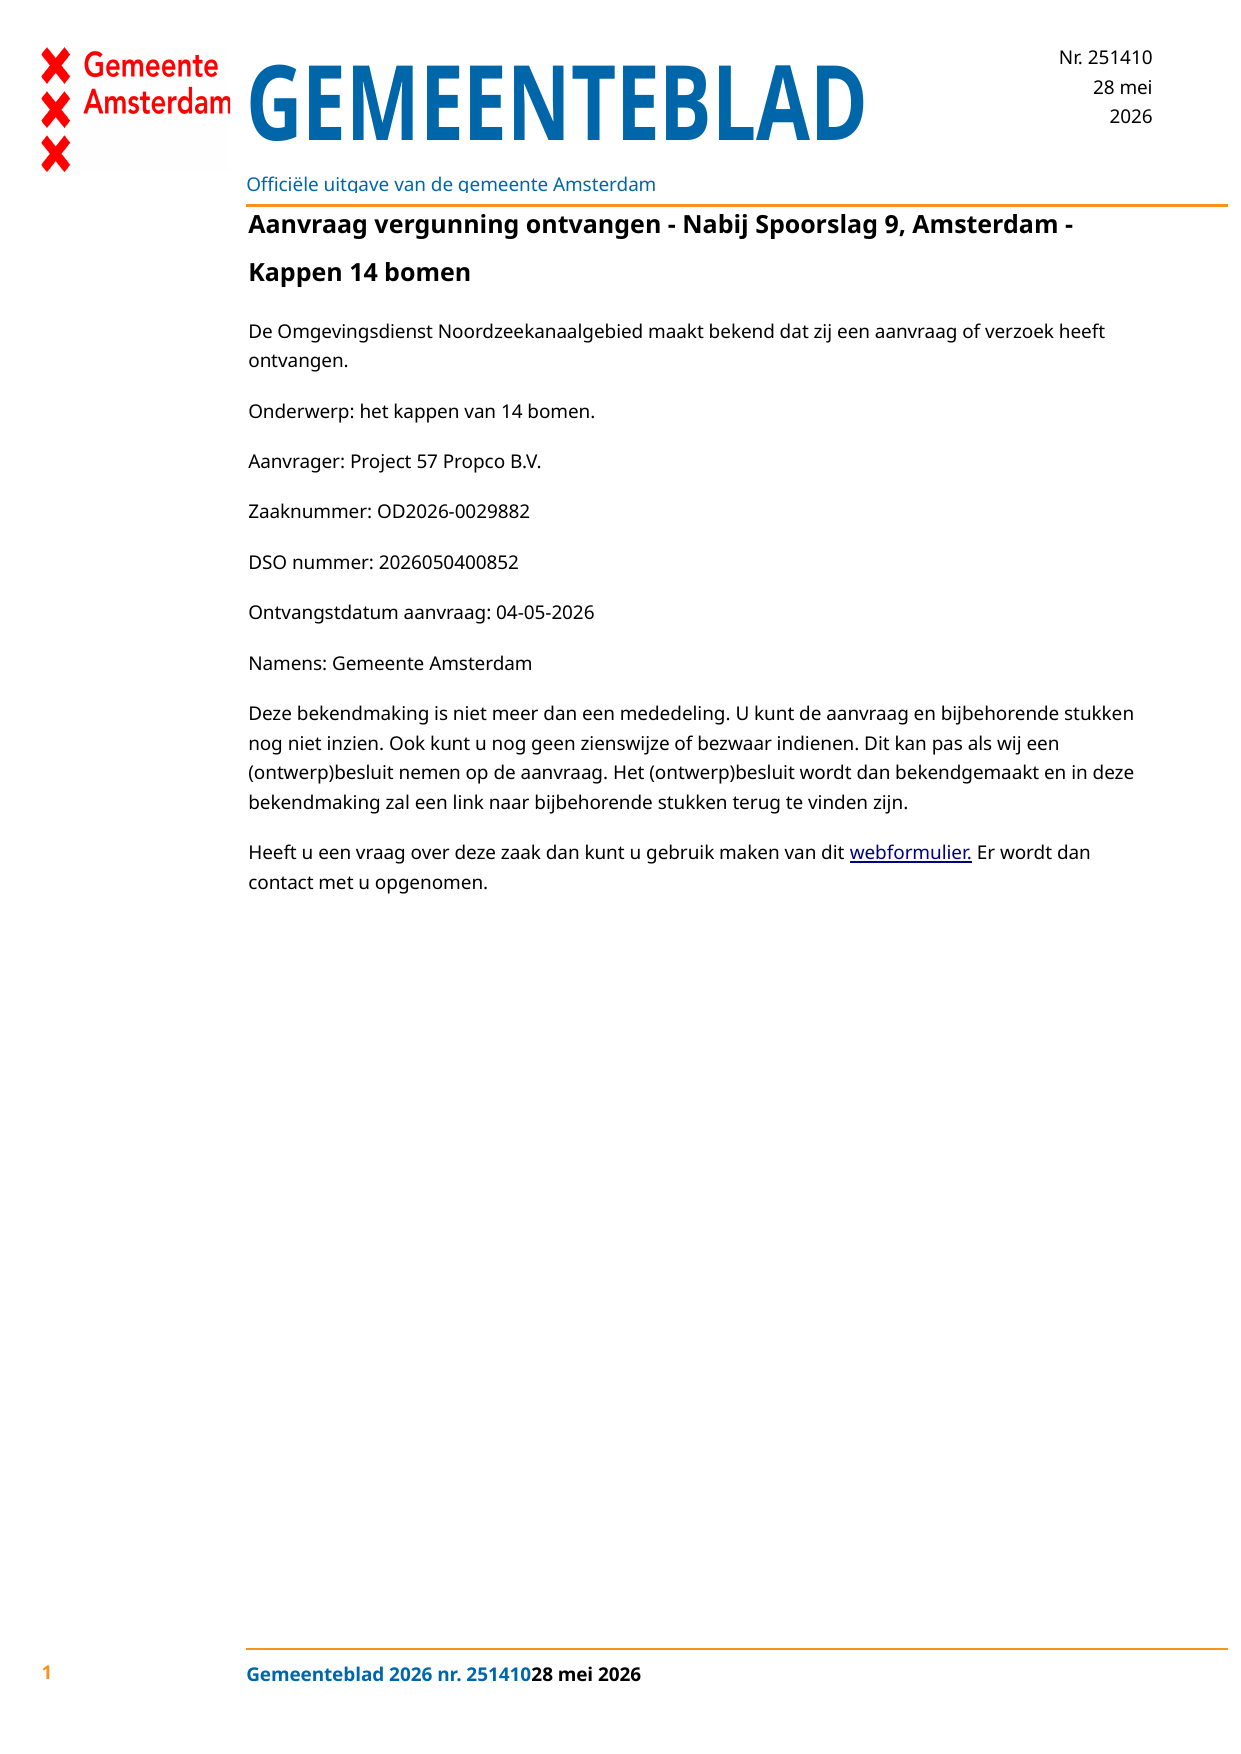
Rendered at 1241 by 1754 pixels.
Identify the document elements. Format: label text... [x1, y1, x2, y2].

text De Omgevingsdienst Noordzeekanaalgebied maakt bekend dat zij een aanvraag of verzoek heeft ontvangen. [248, 318, 1152, 373]
text Zaaknummer: OD2026-0029882 [248, 499, 1152, 524]
text DSO nummer: 2026050400852 [248, 549, 1152, 575]
text Deze bekendmaking is niet meer dan een mededeling. U kunt de aanvraag en bijbehorende stukken nog niet inzien. Ook kunt u nog geen zienswijze of bezwaar indienen. Dit kan pas als wij een (ontwerp)besluit nemen op de aanvraag. Het (ontwerp)besluit wordt dan bekendgemaakt en in deze bekendmaking zal een link naar bijbehorende stukken terug te vinden zijn. [248, 700, 1152, 815]
text Namens: Gemeente Amsterdam [248, 650, 1152, 676]
text Aanvraag vergunning ontvangen - Nabij Spoorslag 9, Amsterdam - Kappen 14 bomen [248, 207, 1152, 288]
text Heeft u een vraag over deze zaak dan kunt u gebruik maken van dit webformulier. Er wordt dan contact met u opgenomen. [248, 839, 1152, 895]
picture [41, 47, 231, 172]
text Onderwerp: het kappen van 14 bomen. [248, 398, 1152, 424]
text Ontvangstdatum aanvraag: 04-05-2026 [248, 599, 1152, 625]
text Aanvrager: Project 57 Propco B.V. [248, 448, 1152, 474]
